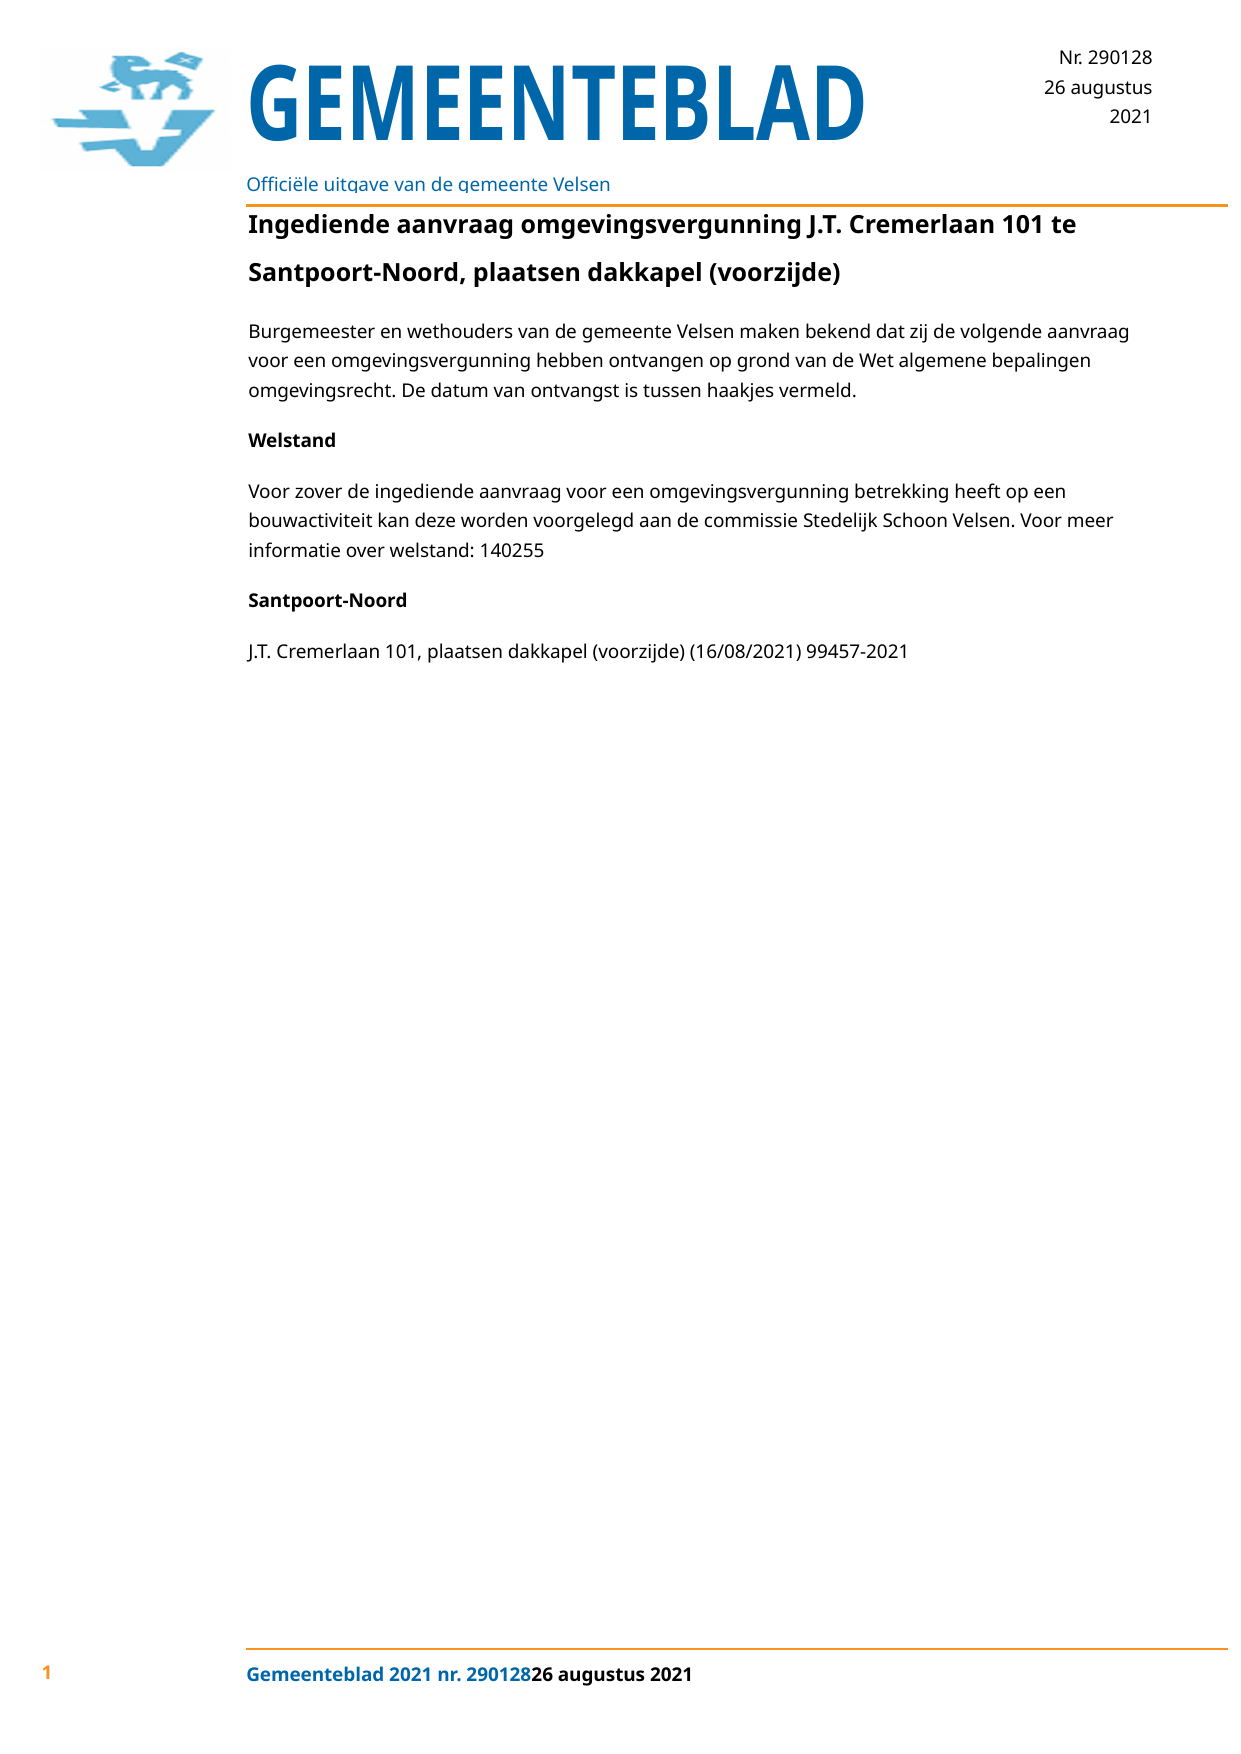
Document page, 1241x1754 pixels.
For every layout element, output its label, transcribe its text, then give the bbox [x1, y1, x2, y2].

text Voor zover de ingediende aanvraag voor een omgevingsvergunning betrekking heeft op een bouwactiviteit kan deze worden voorgelegd aan de commissie Stedelijk Schoon Velsen. Voor meer informatie over welstand: 140255 [248, 478, 1152, 563]
picture [41, 47, 231, 172]
text Burgemeester en wethouders van de gemeente Velsen maken bekend dat zij de volgende aanvraag voor een omgevingsvergunning hebben ontvangen op grond van de Wet algemene bepalingen omgevingsrecht. De datum van ontvangst is tussen haakjes vermeld. [248, 318, 1152, 403]
text Ingediende aanvraag omgevingsvergunning J.T. Cremerlaan 101 te Santpoort-Noord, plaatsen dakkapel (voorzijde) [248, 207, 1152, 288]
text Welstand [248, 427, 1152, 453]
text J.T. Cremerlaan 101, plaatsen dakkapel (voorzijde) (16/08/2021) 99457-2021 [248, 638, 1152, 664]
text Santpoort-Noord [248, 587, 1152, 613]
